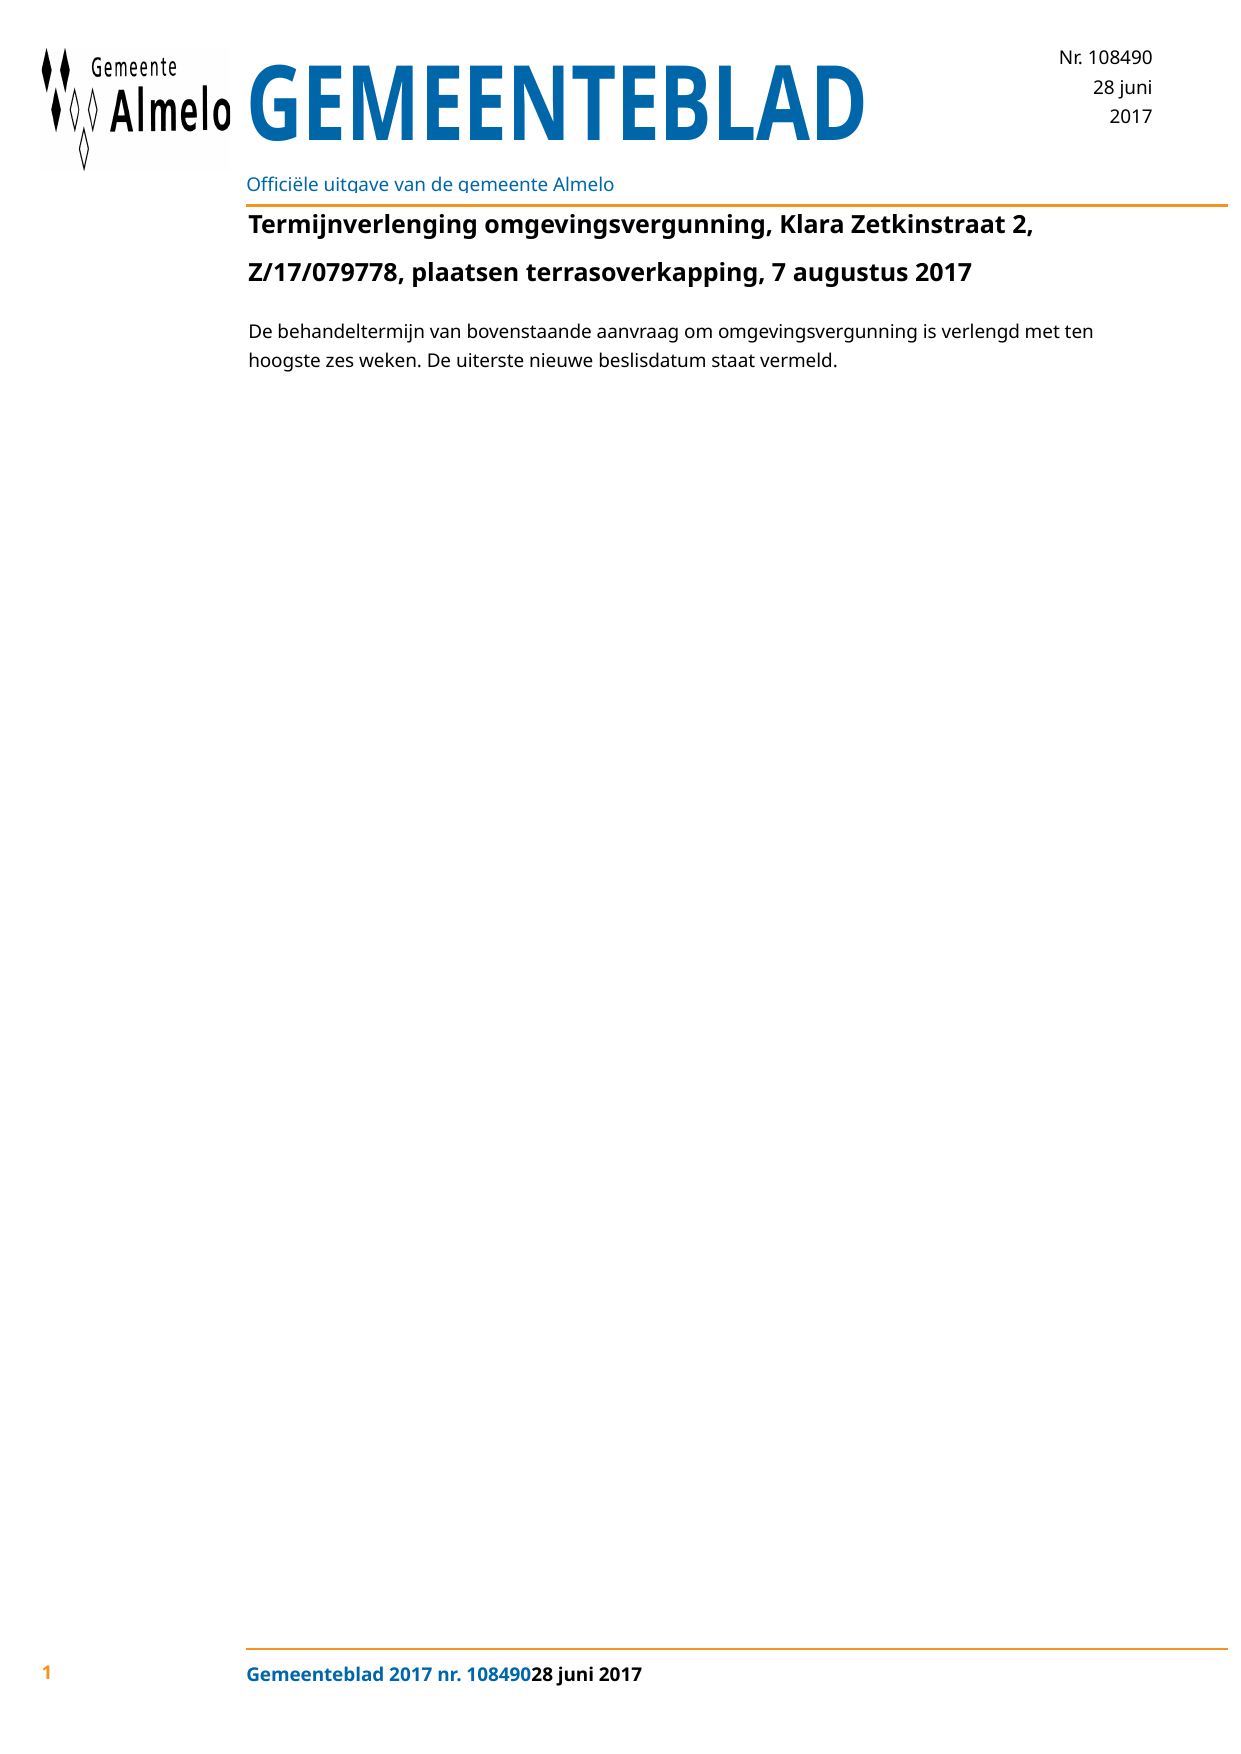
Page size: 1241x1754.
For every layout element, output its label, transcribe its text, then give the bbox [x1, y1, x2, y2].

picture [41, 47, 231, 172]
text De behandeltermijn van bovenstaande aanvraag om omgevingsvergunning is verlengd met ten hoogste zes weken. De uiterste nieuwe beslisdatum staat vermeld. [248, 318, 1152, 373]
text Termijnverlenging omgevingsvergunning, Klara Zetkinstraat 2, Z/17/079778, plaatsen terrasoverkapping, 7 augustus 2017 [248, 207, 1152, 288]
